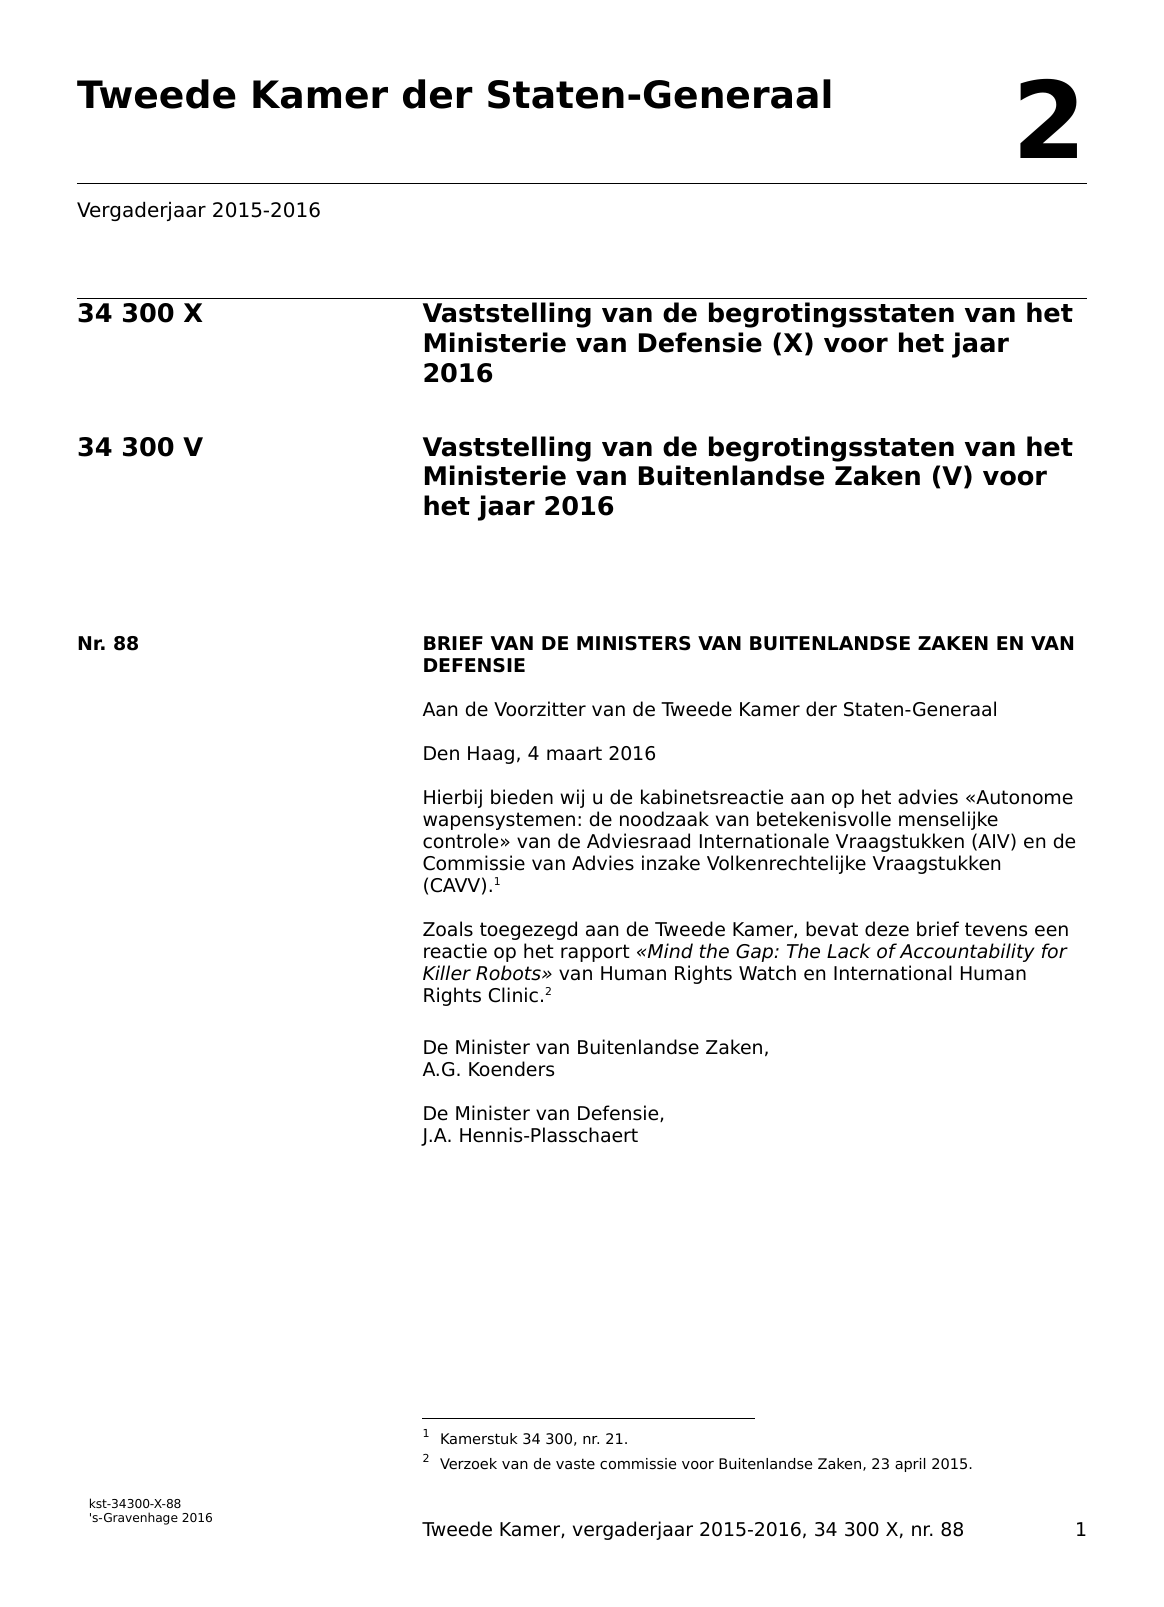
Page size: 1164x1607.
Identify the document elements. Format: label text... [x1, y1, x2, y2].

text De Minister van Defensie, J.A. Hennis-Plasschaert [422, 1103, 1087, 1147]
text Kamerstuk 34 300, nr. 21. [422, 1427, 1087, 1449]
subtitle 34 300 V Vaststelling van de begrotingsstaten van het Ministerie van Buitenlandse Zaken (V) voor het jaar 2016 [77, 432, 1087, 521]
text kst-34300-X-88 [88, 1497, 323, 1511]
text Aan de Voorzitter van de Tweede Kamer der Staten-Generaal [422, 699, 1087, 721]
text 's-Gravenhage 2016 [88, 1511, 323, 1525]
text Hierbij bieden wij u de kabinetsreactie aan op het advies «Autonome wapensystemen: de noodzaak van betekenisvolle menselijke controle» van de Adviesraad Internationale Vraagstukken (AIV) en de Commissie van Advies inzake Volkenrechtelijke Vraagstukken (CAVV). [422, 787, 1087, 897]
text Verzoek van de vaste commissie voor Buitenlandse Zaken, 23 april 2015. [422, 1452, 1087, 1474]
text Zoals toegezegd aan de Tweede Kamer, bevat deze brief tevens een reactie op het rapport «Mind the Gap: The Lack of Accountability for Killer Robots» van Human Rights Watch en International Human Rights Clinic. [422, 919, 1087, 1007]
table_header Tweede Kamer der Staten-Generaal [77, 59, 886, 183]
text Den Haag, 4 maart 2016 [422, 743, 1087, 765]
subtitle 34 300 X Vaststelling van de begrotingsstaten van het Ministerie van Defensie (X) voor het jaar 2016 [77, 299, 1087, 388]
table_header 2 [886, 59, 1087, 183]
text De Minister van Buitenlandse Zaken, A.G. Koenders [422, 1037, 1087, 1081]
subtitle Nr. 88 BRIEF VAN DE MINISTERS VAN BUITENLANDSE ZAKEN EN VAN DEFENSIE [77, 632, 1087, 676]
table_cell Vergaderjaar 2015-2016 [77, 184, 1087, 298]
